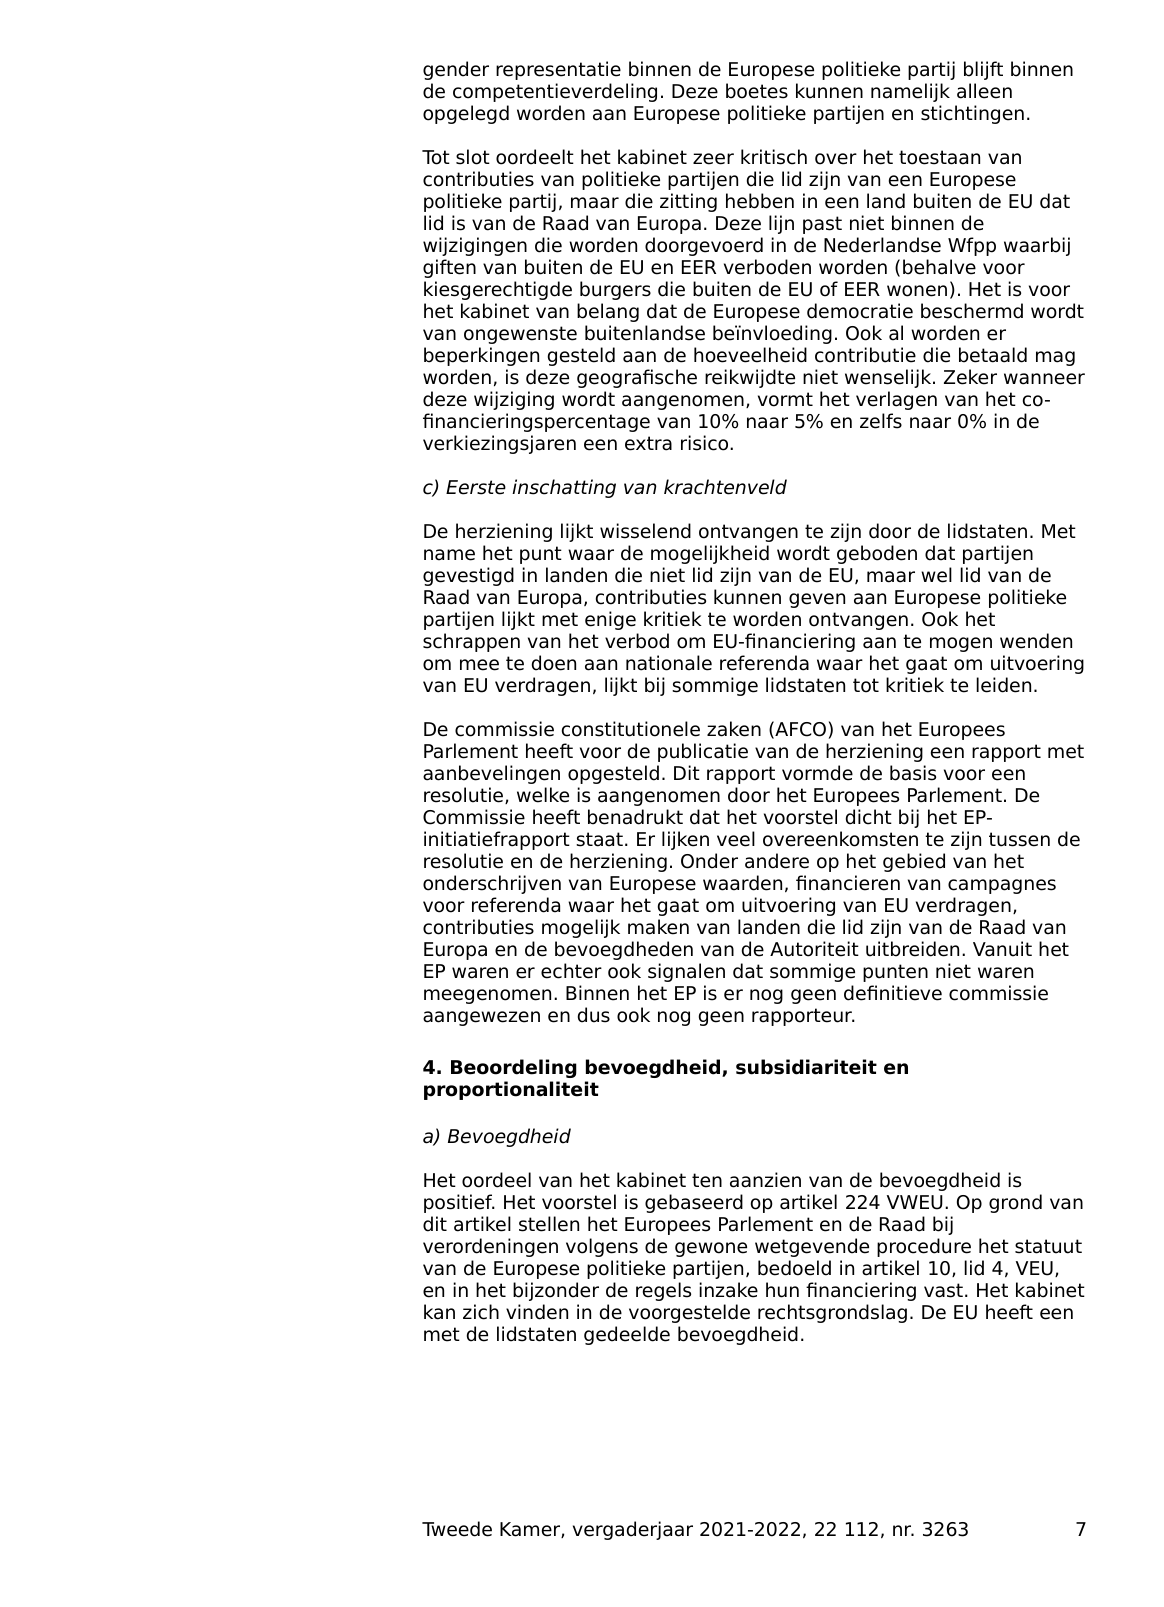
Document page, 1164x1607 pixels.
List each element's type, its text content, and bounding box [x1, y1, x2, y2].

text Tot slot oordeelt het kabinet zeer kritisch over het toestaan van contributies van politieke partijen die lid zijn van een Europese politieke partij, maar die zitting hebben in een land buiten de EU dat lid is van de Raad van Europa. Deze lijn past niet binnen de wijzigingen die worden doorgevoerd in de Nederlandse Wfpp waarbij giften van buiten de EU en EER verboden worden (behalve voor kiesgerechtigde burgers die buiten de EU of EER wonen). Het is voor het kabinet van belang dat de Europese democratie beschermd wordt van ongewenste buitenlandse beïnvloeding. Ook al worden er beperkingen gesteld aan de hoeveelheid contributie die betaald mag worden, is deze geografische reikwijdte niet wenselijk. Zeker wanneer deze wijziging wordt aangenomen, vormt het verlagen van het co-financieringspercentage van 10% naar 5% en zelfs naar 0% in de verkiezingsjaren een extra risico. [422, 147, 1087, 455]
text De commissie constitutionele zaken (AFCO) van het Europees Parlement heeft voor de publicatie van de herziening een rapport met aanbevelingen opgesteld. Dit rapport vormde de basis voor een resolutie, welke is aangenomen door het Europees Parlement. De Commissie heeft benadrukt dat het voorstel dicht bij het EP-initiatiefrapport staat. Er lijken veel overeenkomsten te zijn tussen de resolutie en de herziening. Onder andere op het gebied van het onderschrijven van Europese waarden, financieren van campagnes voor referenda waar het gaat om uitvoering van EU verdragen, contributies mogelijk maken van landen die lid zijn van de Raad van Europa en de bevoegdheden van de Autoriteit uitbreiden. Vanuit het EP waren er echter ook signalen dat sommige punten niet waren meegenomen. Binnen het EP is er nog geen definitieve commissie aangewezen en dus ook nog geen rapporteur. [422, 719, 1087, 1027]
subtitle 4. Beoordeling bevoegdheid, subsidiariteit en proportionaliteit [422, 1057, 1087, 1101]
subtitle c) Eerste inschatting van krachtenveld [422, 477, 1087, 499]
subtitle a) Bevoegdheid [422, 1126, 1087, 1148]
text De herziening lijkt wisselend ontvangen te zijn door de lidstaten. Met name het punt waar de mogelijkheid wordt geboden dat partijen gevestigd in landen die niet lid zijn van de EU, maar wel lid van de Raad van Europa, contributies kunnen geven aan Europese politieke partijen lijkt met enige kritiek te worden ontvangen. Ook het schrappen van het verbod om EU-financiering aan te mogen wenden om mee te doen aan nationale referenda waar het gaat om uitvoering van EU verdragen, lijkt bij sommige lidstaten tot kritiek te leiden. [422, 521, 1087, 697]
text Het oordeel van het kabinet ten aanzien van de bevoegdheid is positief. Het voorstel is gebaseerd op artikel 224 VWEU. Op grond van dit artikel stellen het Europees Parlement en de Raad bij verordeningen volgens de gewone wetgevende procedure het statuut van de Europese politieke partijen, bedoeld in artikel 10, lid 4, VEU, en in het bijzonder de regels inzake hun financiering vast. Het kabinet kan zich vinden in de voorgestelde rechtsgrondslag. De EU heeft een met de lidstaten gedeelde bevoegdheid. [422, 1170, 1087, 1346]
text gender representatie binnen de Europese politieke partij blijft binnen de competentieverdeling. Deze boetes kunnen namelijk alleen opgelegd worden aan Europese politieke partijen en stichtingen. [422, 59, 1087, 125]
